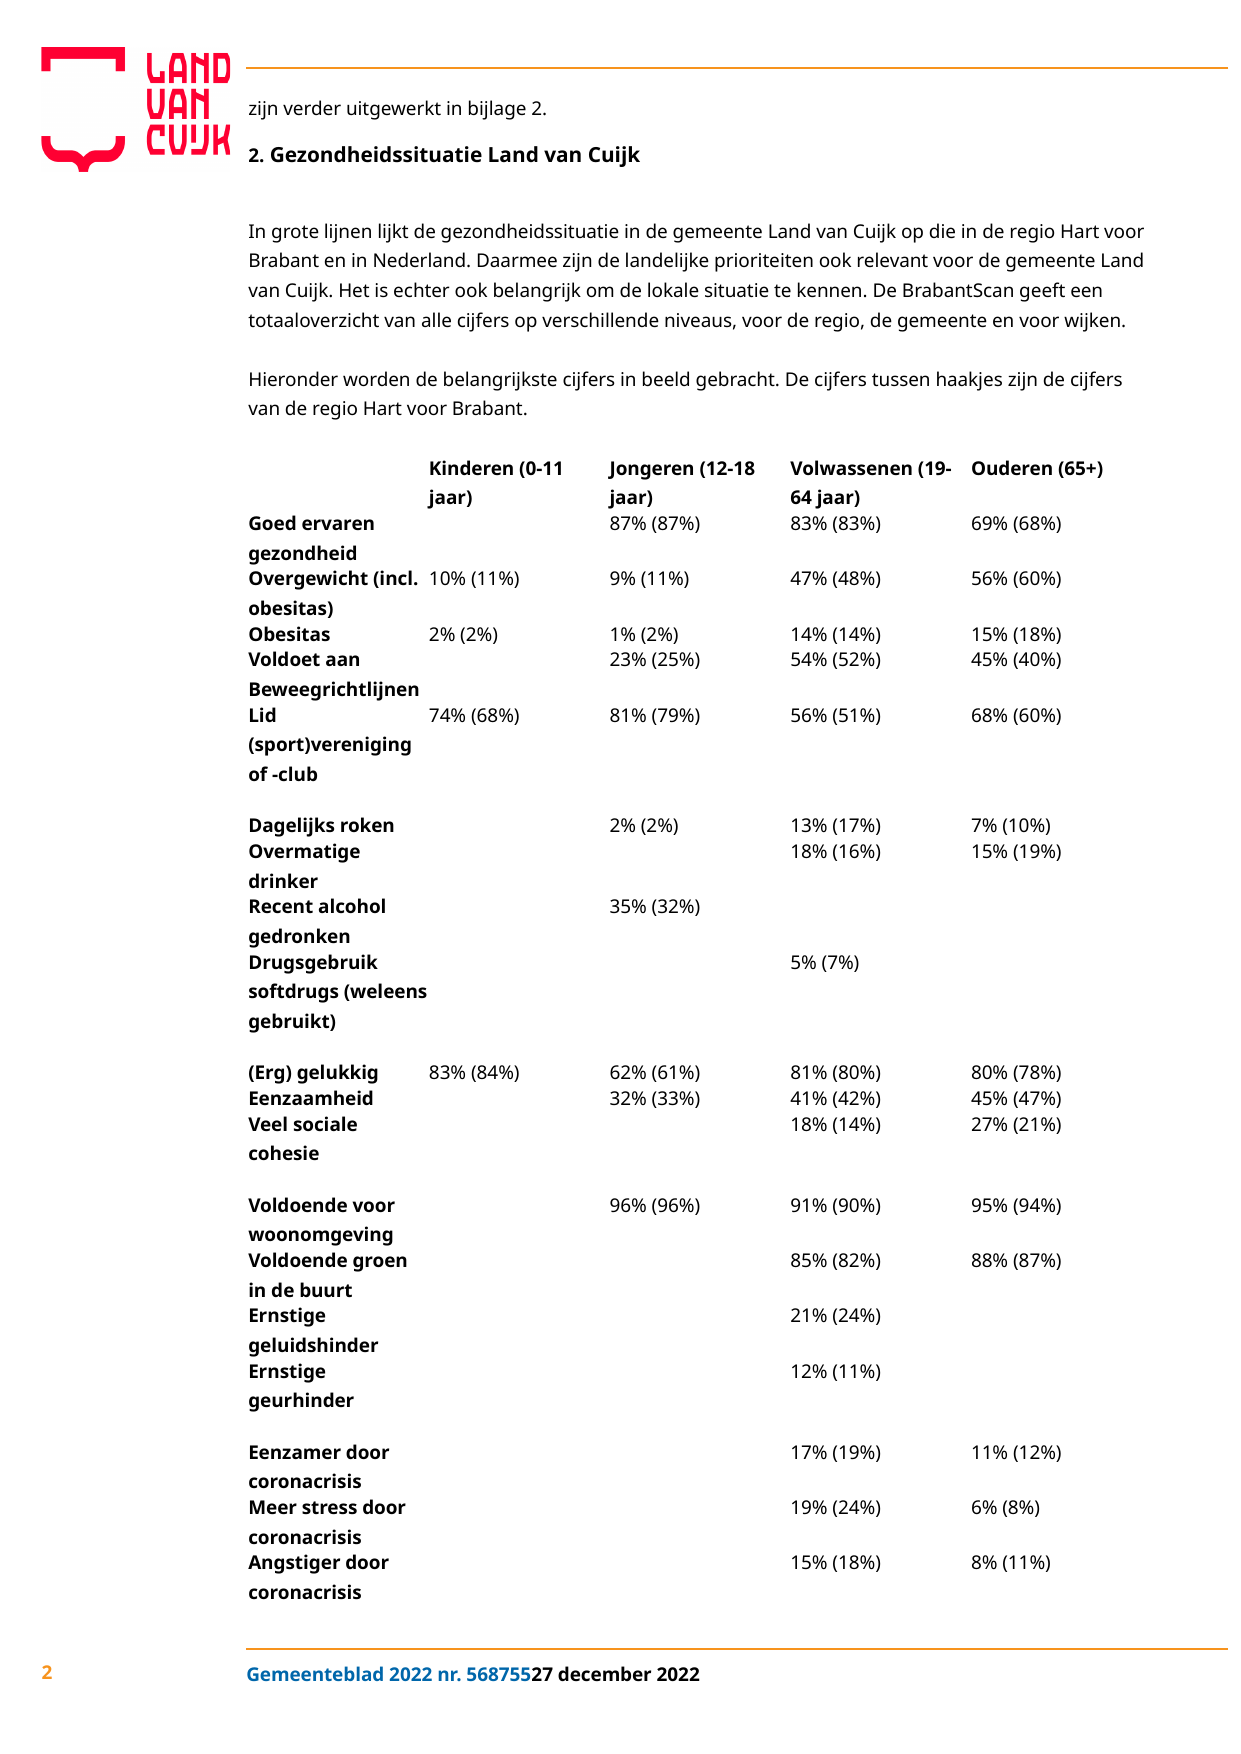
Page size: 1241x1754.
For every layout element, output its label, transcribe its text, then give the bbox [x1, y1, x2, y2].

table_cell [429, 1358, 609, 1413]
table_cell [971, 1034, 1152, 1059]
table_cell [429, 1413, 609, 1439]
table_cell [971, 1358, 1152, 1413]
table_cell [790, 1166, 971, 1192]
table_cell [429, 949, 609, 1034]
table_cell [429, 1166, 609, 1192]
table_cell [609, 1303, 790, 1358]
table_cell [609, 949, 790, 1034]
table_cell [429, 510, 609, 566]
table_cell 2% (2%) [609, 813, 790, 838]
table_cell [429, 647, 609, 702]
table_cell [429, 894, 609, 949]
table_cell 35% (32%) [609, 894, 790, 949]
table_cell 68% (60%) [971, 702, 1152, 787]
table_cell 80% (78%) [971, 1060, 1152, 1085]
table_cell Voldoende voor woonomgeving [248, 1192, 429, 1247]
table_header Jongeren (12-18 jaar) [609, 455, 790, 510]
table_cell Dagelijks roken [248, 813, 429, 838]
table_cell 11% (12%) [971, 1439, 1152, 1494]
table_cell 56% (51%) [790, 702, 971, 787]
table_cell 21% (24%) [790, 1303, 971, 1358]
table_cell 96% (96%) [609, 1192, 790, 1247]
table_cell [609, 787, 790, 812]
table_cell [429, 787, 609, 812]
table_cell [609, 1111, 790, 1166]
table_cell [971, 1303, 1152, 1358]
table_cell 56% (60%) [971, 566, 1152, 621]
table_cell Meer stress door coronacrisis [248, 1494, 429, 1549]
table_cell [429, 1550, 609, 1605]
table_cell 87% (87%) [609, 510, 790, 566]
table_cell Eenzaamheid [248, 1085, 429, 1111]
table_cell Overgewicht (incl. obesitas) [248, 566, 429, 621]
table_cell [971, 949, 1152, 1034]
table_cell Overmatige drinker [248, 838, 429, 893]
table_cell Obesitas [248, 621, 429, 647]
table_cell 74% (68%) [429, 702, 609, 787]
table_cell [609, 1413, 790, 1439]
table_cell [248, 787, 429, 812]
table_cell 27% (21%) [971, 1111, 1152, 1166]
table_cell [248, 1034, 429, 1059]
table_cell Ernstige geurhinder [248, 1358, 429, 1413]
table_cell [429, 838, 609, 893]
picture [41, 47, 231, 172]
table_cell Lid (sport)vereniging of -club [248, 702, 429, 787]
table_cell [971, 1413, 1152, 1439]
table_cell Drugsgebruik softdrugs (weleens gebruikt) [248, 949, 429, 1034]
table_cell Angstiger door coronacrisis [248, 1550, 429, 1605]
table_cell 15% (18%) [971, 621, 1152, 647]
table_cell Ernstige geluidshinder [248, 1303, 429, 1358]
table_cell Voldoet aan Beweegrichtlijnen [248, 647, 429, 702]
table_cell Goed ervaren gezondheid [248, 510, 429, 566]
table_cell 45% (47%) [971, 1085, 1152, 1111]
table_cell 9% (11%) [609, 566, 790, 621]
table_cell 85% (82%) [790, 1247, 971, 1303]
table_cell 2% (2%) [429, 621, 609, 647]
table_cell 83% (84%) [429, 1060, 609, 1085]
table_cell 88% (87%) [971, 1247, 1152, 1303]
text In grote lijnen lijkt de gezondheidssituatie in de gemeente Land van Cuijk op die in de regio Hart voor Brabant en in Nederland. Daarmee zijn de landelijke prioriteiten ook relevant voor de gemeente Land van Cuijk. Het is echter ook belangrijk om de lokale situatie te kennen. De BrabantScan geeft een totaaloverzicht van alle cijfers op verschillende niveaus, voor de regio, de gemeente en voor wijken. [248, 218, 1152, 333]
table_cell Veel sociale cohesie [248, 1111, 429, 1166]
table_cell [429, 813, 609, 838]
table_cell [609, 1494, 790, 1549]
table_cell 17% (19%) [790, 1439, 971, 1494]
table_cell [790, 1413, 971, 1439]
table_cell [429, 1192, 609, 1247]
table_cell 83% (83%) [790, 510, 971, 566]
table_cell [790, 894, 971, 949]
text 2. Gezondheidssituatie Land van Cuijk [248, 140, 1152, 169]
table_cell [429, 1303, 609, 1358]
table_cell [429, 1111, 609, 1166]
text Hieronder worden de belangrijkste cijfers in beeld gebracht. De cijfers tussen haakjes zijn de cijfers van de regio Hart voor Brabant. [248, 366, 1152, 421]
table_cell 41% (42%) [790, 1085, 971, 1111]
table_cell 45% (40%) [971, 647, 1152, 702]
table_cell [790, 787, 971, 812]
table_cell 32% (33%) [609, 1085, 790, 1111]
table_cell 1% (2%) [609, 621, 790, 647]
table_cell [609, 1247, 790, 1303]
table_cell 15% (19%) [971, 838, 1152, 893]
table_cell 15% (18%) [790, 1550, 971, 1605]
table_cell [429, 1247, 609, 1303]
table_header Ouderen (65+) [971, 455, 1152, 510]
table_cell [609, 1358, 790, 1413]
table_cell [971, 1166, 1152, 1192]
table_cell 81% (79%) [609, 702, 790, 787]
table_cell 13% (17%) [790, 813, 971, 838]
table_cell 7% (10%) [971, 813, 1152, 838]
table_cell 18% (14%) [790, 1111, 971, 1166]
table_cell [971, 894, 1152, 949]
table_cell 23% (25%) [609, 647, 790, 702]
table_cell [609, 1034, 790, 1059]
table_cell 91% (90%) [790, 1192, 971, 1247]
table_cell [429, 1034, 609, 1059]
table_cell [971, 787, 1152, 812]
table_cell [609, 1439, 790, 1494]
table_cell 19% (24%) [790, 1494, 971, 1549]
table_cell (Erg) gelukkig [248, 1060, 429, 1085]
table_header Volwassenen (19-64 jaar) [790, 455, 971, 510]
table_cell [609, 1166, 790, 1192]
table_cell [248, 1166, 429, 1192]
table_cell [429, 1085, 609, 1111]
table_cell 14% (14%) [790, 621, 971, 647]
table_cell 69% (68%) [971, 510, 1152, 566]
table_cell [609, 838, 790, 893]
table_cell 95% (94%) [971, 1192, 1152, 1247]
table_cell Eenzamer door coronacrisis [248, 1439, 429, 1494]
text zijn verder uitgewerkt in bijlage 2. [248, 95, 1152, 121]
table_cell Recent alcohol gedronken [248, 894, 429, 949]
table_cell Voldoende groen in de buurt [248, 1247, 429, 1303]
table_cell [609, 1550, 790, 1605]
table_cell 62% (61%) [609, 1060, 790, 1085]
table_header Kinderen (0-11 jaar) [429, 455, 609, 510]
table_cell 8% (11%) [971, 1550, 1152, 1605]
table_cell 10% (11%) [429, 566, 609, 621]
table_cell 81% (80%) [790, 1060, 971, 1085]
table_cell 5% (7%) [790, 949, 971, 1034]
table_cell 18% (16%) [790, 838, 971, 893]
table_cell [429, 1494, 609, 1549]
table_cell 54% (52%) [790, 647, 971, 702]
table_cell [790, 1034, 971, 1059]
table_cell [429, 1439, 609, 1494]
table_cell [248, 1413, 429, 1439]
table_cell 6% (8%) [971, 1494, 1152, 1549]
table_header [248, 455, 429, 510]
table_cell 12% (11%) [790, 1358, 971, 1413]
table_cell 47% (48%) [790, 566, 971, 621]
